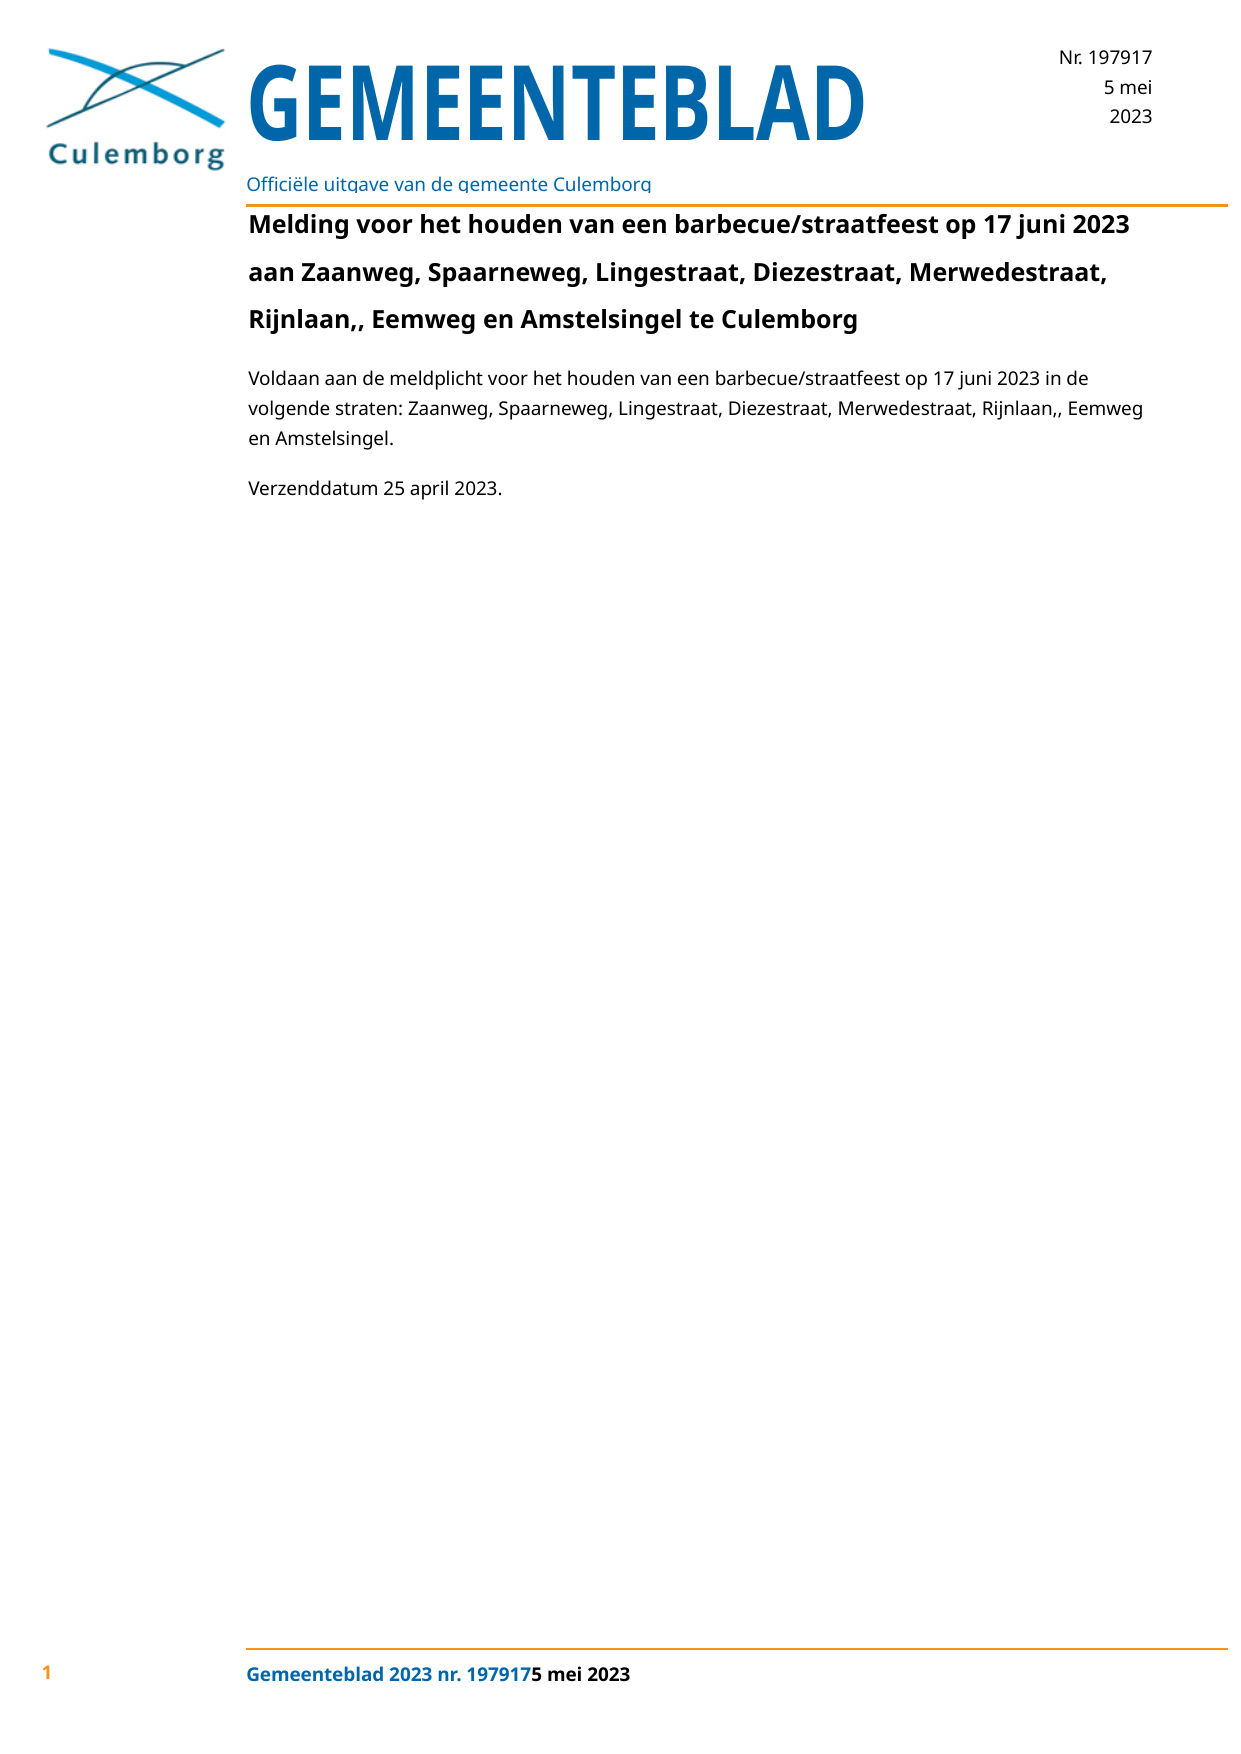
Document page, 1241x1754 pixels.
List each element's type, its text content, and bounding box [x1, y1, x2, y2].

picture [41, 47, 231, 172]
text Voldaan aan de meldplicht voor het houden van een barbecue/straatfeest op 17 juni 2023 in de volgende straten: Zaanweg, Spaarneweg, Lingestraat, Diezestraat, Merwedestraat, Rijnlaan,, Eemweg en Amstelsingel. [248, 366, 1152, 450]
text Melding voor het houden van een barbecue/straatfeest op 17 juni 2023 aan Zaanweg, Spaarneweg, Lingestraat, Diezestraat, Merwedestraat, Rijnlaan,, Eemweg en Amstelsingel te Culemborg [248, 207, 1152, 336]
text Verzenddatum 25 april 2023. [248, 475, 1152, 501]
